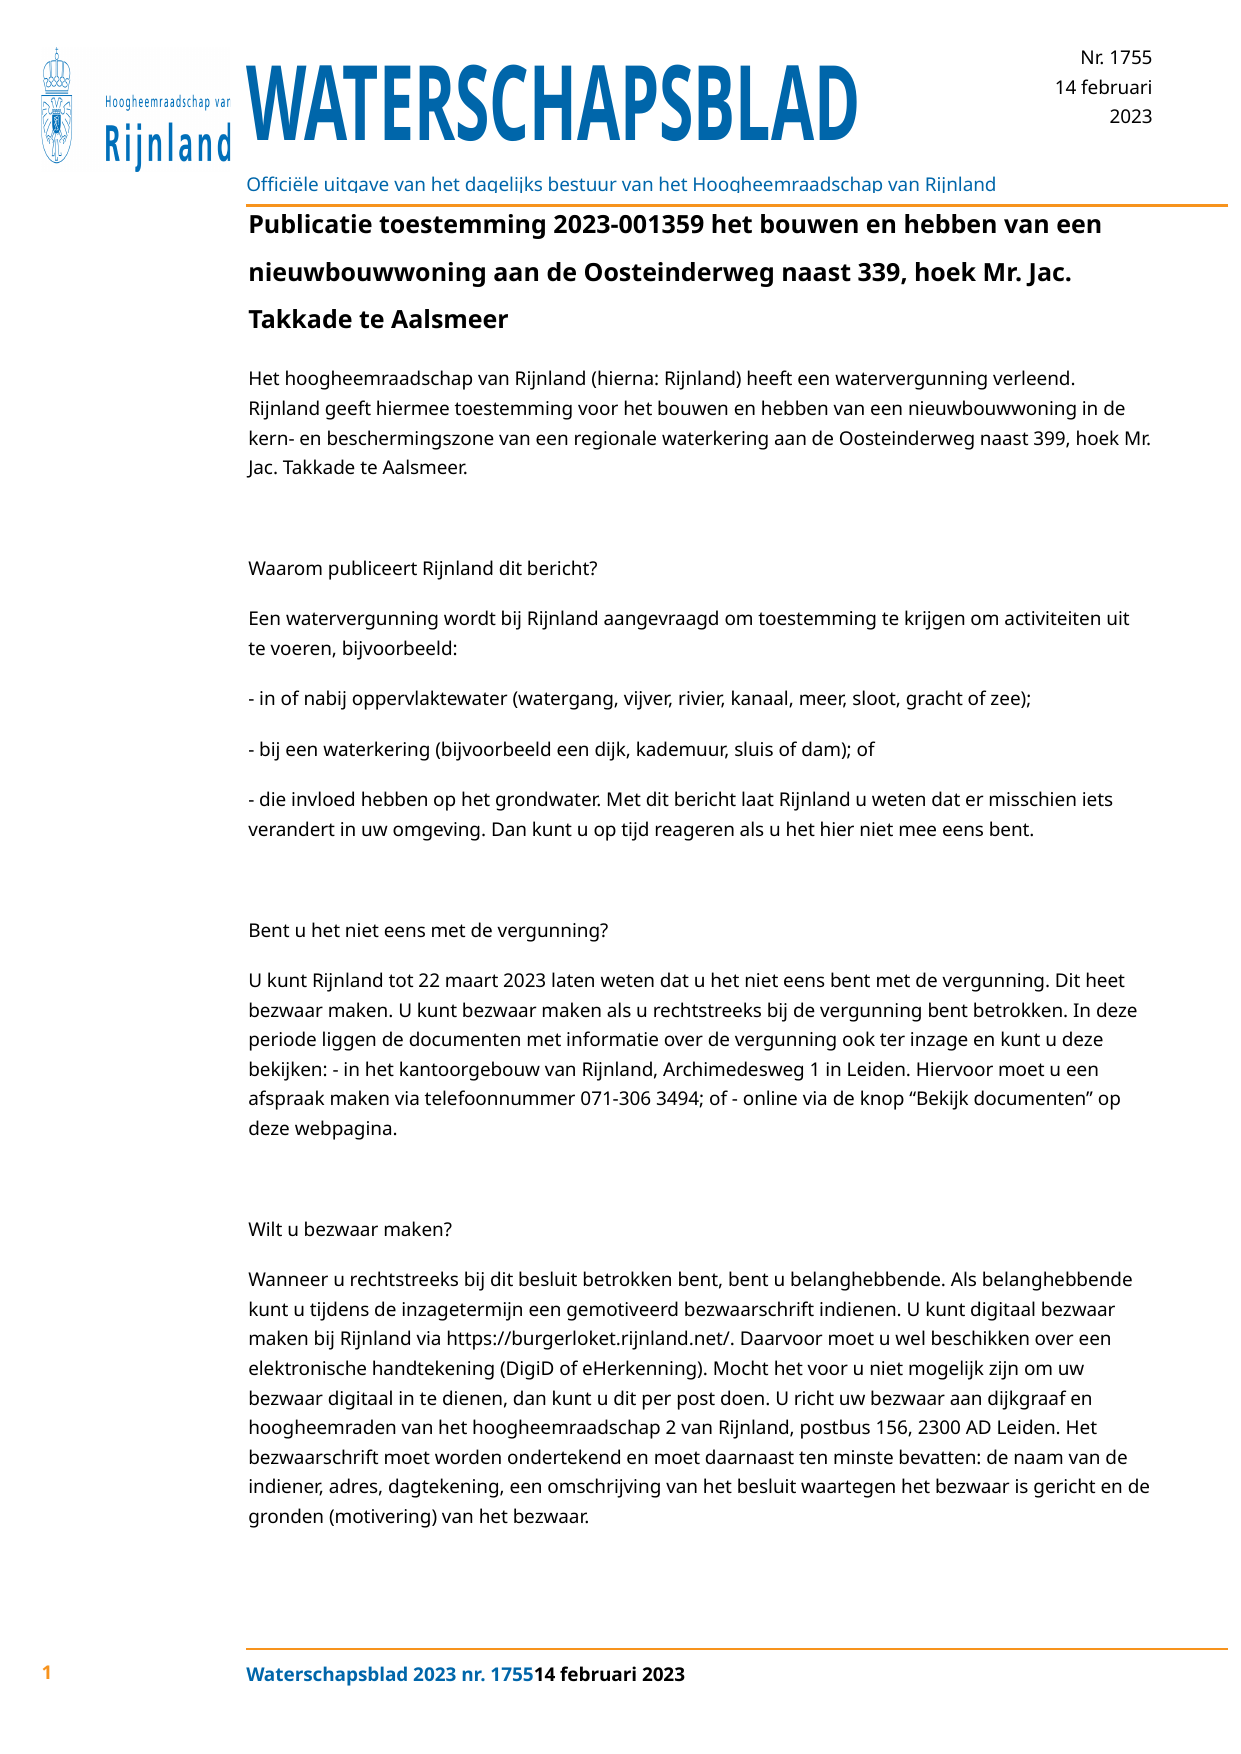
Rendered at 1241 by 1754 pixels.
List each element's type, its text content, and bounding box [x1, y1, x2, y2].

picture [41, 47, 231, 172]
text Bent u het niet eens met de vergunning? [248, 917, 1152, 942]
text Wilt u bezwaar maken? [248, 1216, 1152, 1242]
text Waarom publiceert Rijnland dit bericht? [248, 555, 1152, 581]
text U kunt Rijnland tot 22 maart 2023 laten weten dat u het niet eens bent met de vergunning. Dit heet bezwaar maken. U kunt bezwaar maken als u rechtstreeks bij de vergunning bent betrokken. In deze periode liggen de documenten met informatie over de vergunning ook ter inzage en kunt u deze bekijken: - in het kantoorgebouw van Rijnland, Archimedesweg 1 in Leiden. Hiervoor moet u een afspraak maken via telefoonnummer 071-306 3494; of - online via de knop “Bekijk documenten” op deze webpagina. [248, 967, 1152, 1141]
text - in of nabij oppervlaktewater (watergang, vijver, rivier, kanaal, meer, sloot, gracht of zee); [248, 686, 1152, 711]
text - die invloed hebben op het grondwater. Met dit bericht laat Rijnland u weten dat er misschien iets verandert in uw omgeving. Dan kunt u op tijd reageren als u het hier niet mee eens bent. [248, 786, 1152, 842]
text Het hoogheemraadschap van Rijnland (hierna: Rijnland) heeft een watervergunning verleend. Rijnland geeft hiermee toestemming voor het bouwen en hebben van een nieuwbouwwoning in de kern- en beschermingszone van een regionale waterkering aan de Oosteinderweg naast 399, hoek Mr. Jac. Takkade te Aalsmeer. [248, 366, 1152, 480]
text Publicatie toestemming 2023-001359 het bouwen en hebben van een nieuwbouwwoning aan de Oosteinderweg naast 339, hoek Mr. Jac. Takkade te Aalsmeer [248, 207, 1152, 336]
text Een watervergunning wordt bij Rijnland aangevraagd om toestemming te krijgen om activiteiten uit te voeren, bijvoorbeeld: [248, 606, 1152, 661]
text - bij een waterkering (bijvoorbeeld een dijk, kademuur, sluis of dam); of [248, 736, 1152, 762]
text Wanneer u rechtstreeks bij dit besluit betrokken bent, bent u belanghebbende. Als belanghebbende kunt u tijdens de inzagetermijn een gemotiveerd bezwaarschrift indienen. U kunt digitaal bezwaar maken bij Rijnland via https://burgerloket.rijnland.net/. Daarvoor moet u wel beschikken over een elektronische handtekening (DigiD of eHerkenning). Mocht het voor u niet mogelijk zijn om uw bezwaar digitaal in te dienen, dan kunt u dit per post doen. U richt uw bezwaar aan dijkgraaf en hoogheemraden van het hoogheemraadschap 2 van Rijnland, postbus 156, 2300 AD Leiden. Het bezwaarschrift moet worden ondertekend en moet daarnaast ten minste bevatten: de naam van de indiener, adres, dagtekening, een omschrijving van het besluit waartegen het bezwaar is gericht en de gronden (motivering) van het bezwaar. [248, 1266, 1152, 1529]
